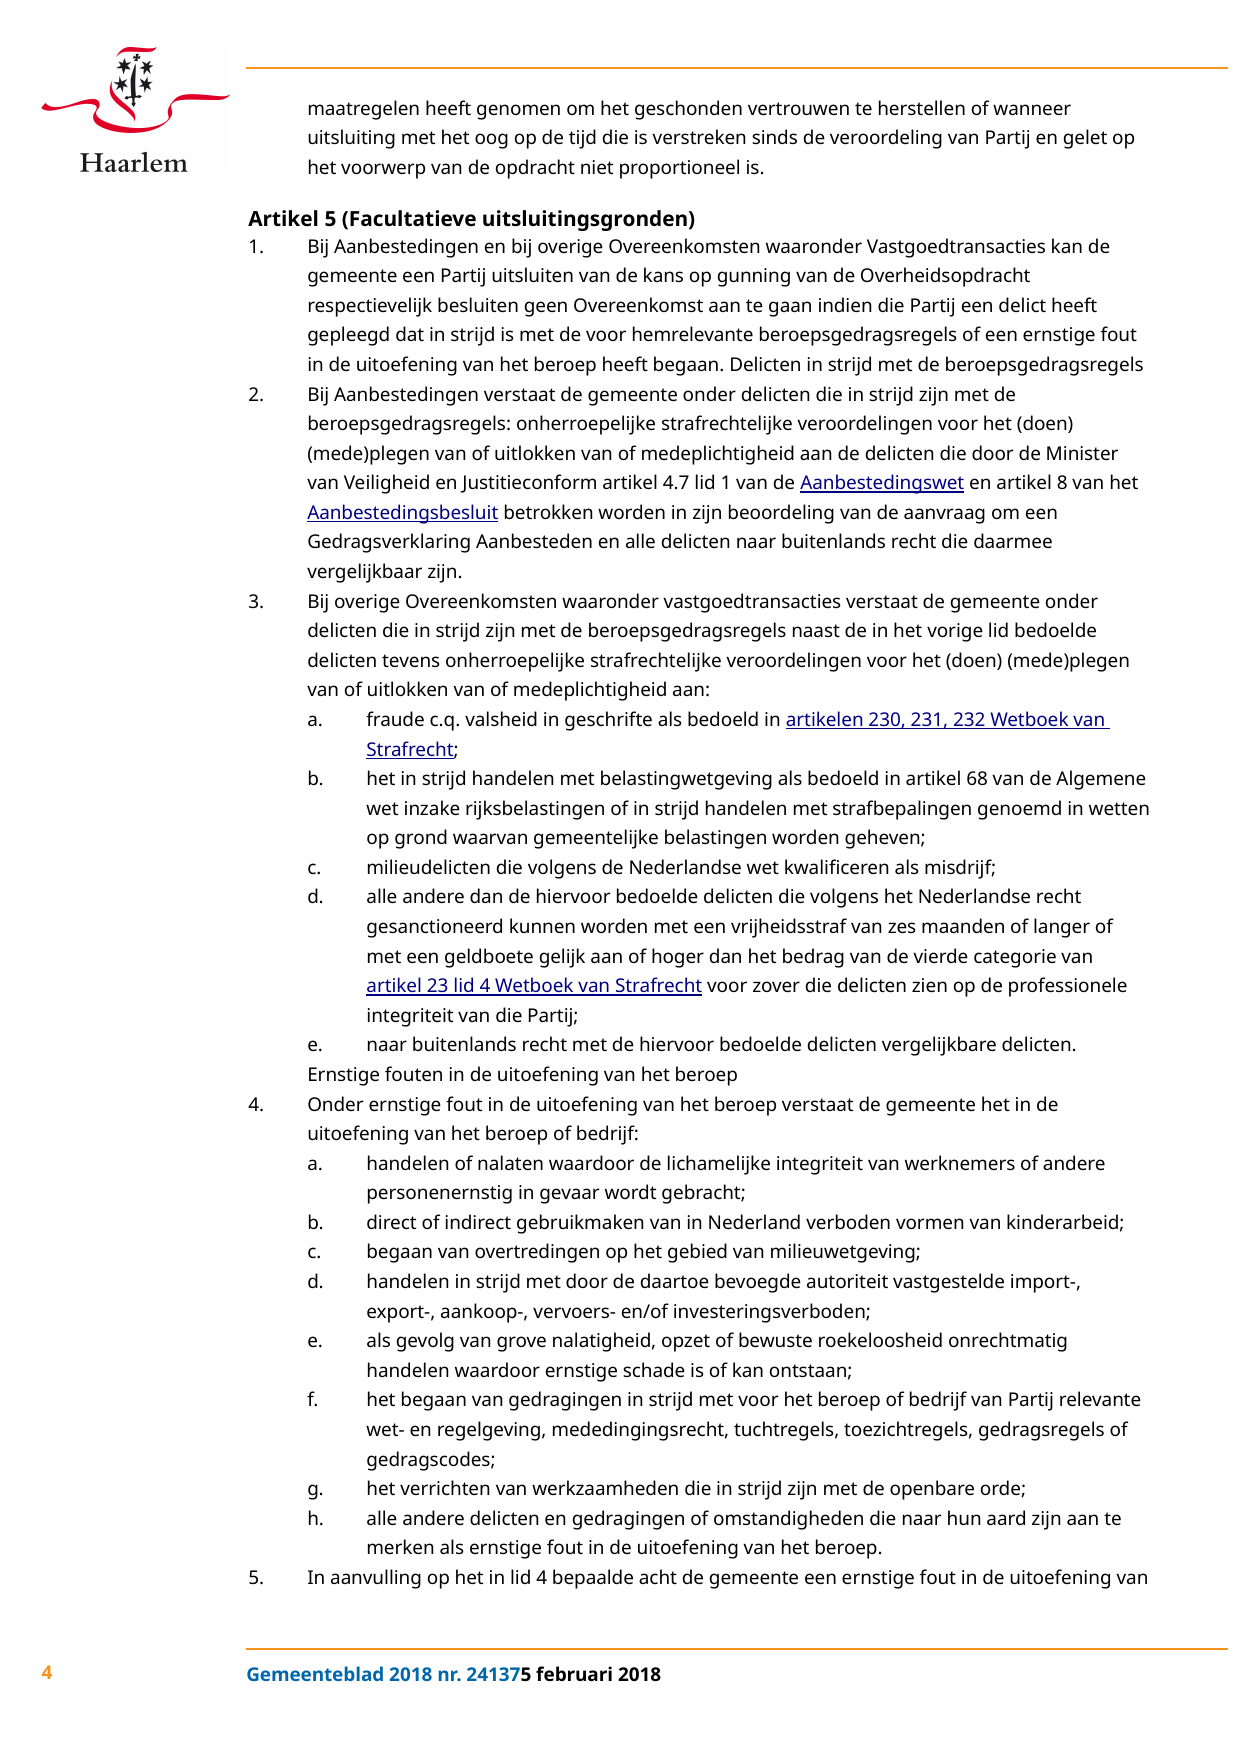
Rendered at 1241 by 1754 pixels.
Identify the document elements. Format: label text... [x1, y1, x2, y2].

list alle andere delicten en gedragingen of omstandigheden die naar hun aard zijn aan te merken als ernstige fout in de uitoefening van het beroep. [307, 1505, 1152, 1560]
list het in strijd handelen met belastingwetgeving als bedoeld in artikel 68 van de Algemene wet inzake rijksbelastingen of in strijd handelen met strafbepalingen genoemd in wetten op grond waarvan gemeentelijke belastingen worden geheven; [307, 765, 1152, 850]
list begaan van overtredingen op het gebied van milieuwetgeving; [307, 1239, 1152, 1264]
list handelen in strijd met door de daartoe bevoegde autoriteit vastgestelde import-, export-, aankoop-, vervoers- en/of investeringsverboden; [307, 1268, 1152, 1323]
list als gevolg van grove nalatigheid, opzet of bewuste roekeloosheid onrechtmatig handelen waardoor ernstige schade is of kan ontstaan; [307, 1327, 1152, 1383]
list naar buitenlands recht met de hiervoor bedoelde delicten vergelijkbare delicten. [307, 1032, 1152, 1057]
list het begaan van gedragingen in strijd met voor het beroep of bedrijf van Partij relevante wet- en regelgeving, mededingingsrecht, tuchtregels, toezichtregels, gedragsregels of gedragscodes; [307, 1387, 1152, 1471]
list fraude c.q. valsheid in geschrifte als bedoeld in artikelen 230, 231, 232 Wetboek van Strafrecht; [307, 706, 1152, 761]
list Bij Aanbestedingen verstaat de gemeente onder delicten die in strijd zijn met de beroepsgedragsregels: onherroepelijke strafrechtelijke veroordelingen voor het (doen) (mede)plegen van of uitlokken van of medeplichtigheid aan de delicten die door de Minister van Veiligheid en Justitieconform artikel 4.7 lid 1 van de Aanbestedingswet en artikel 8 van het Aanbestedingsbesluit betrokken worden in zijn beoordeling van de aanvraag om een Gedragsverklaring Aanbesteden en alle delicten naar buitenlands recht die daarmee vergelijkbaar zijn. [248, 381, 1152, 584]
list alle andere dan de hiervoor bedoelde delicten die volgens het Nederlandse recht gesanctioneerd kunnen worden met een vrijheidsstraf van zes maanden of langer of met een geldboete gelijk aan of hoger dan het bedrag van de vierde categorie van artikel 23 lid 4 Wetboek van Strafrecht voor zover die delicten zien op de professionele integriteit van die Partij; [307, 884, 1152, 1028]
list handelen of nalaten waardoor de lichamelijke integriteit van werknemers of andere personenernstig in gevaar wordt gebracht; [307, 1150, 1152, 1205]
list Bij Aanbestedingen en bij overige Overeenkomsten waaronder Vastgoedtransacties kan de gemeente een Partij uitsluiten van de kans op gunning van de Overheidsopdracht respectievelijk besluiten geen Overeenkomst aan te gaan indien die Partij een delict heeft gepleegd dat in strijd is met de voor hemrelevante beroepsgedragsregels of een ernstige fout in de uitoefening van het beroep heeft begaan. Delicten in strijd met de beroepsgedragsregels [248, 233, 1152, 377]
picture [41, 47, 231, 172]
list direct of indirect gebruikmaken van in Nederland verboden vormen van kinderarbeid; [307, 1209, 1152, 1235]
list maatregelen heeft genomen om het geschonden vertrouwen te herstellen of wanneer uitsluiting met het oog op de tijd die is verstreken sinds de veroordeling van Partij en gelet op het voorwerp van de opdracht niet proportioneel is. [248, 95, 1152, 180]
list In aanvulling op het in lid 4 bepaalde acht de gemeente een ernstige fout in de uitoefening van [248, 1564, 1152, 1590]
list Ernstige fouten in de uitoefening van het beroep [248, 1061, 1152, 1087]
list Bij overige Overeenkomsten waaronder vastgoedtransacties verstaat de gemeente onder delicten die in strijd zijn met de beroepsgedragsregels naast de in het vorige lid bedoelde delicten tevens onherroepelijke strafrechtelijke veroordelingen voor het (doen) (mede)plegen van of uitlokken van of medeplichtigheid aan: [248, 588, 1152, 702]
list het verrichten van werkzaamheden die in strijd zijn met de openbare orde; [307, 1475, 1152, 1501]
list milieudelicten die volgens de Nederlandse wet kwalificeren als misdrijf; [307, 854, 1152, 880]
list Onder ernstige fout in de uitoefening van het beroep verstaat de gemeente het in de uitoefening van het beroep of bedrijf: [248, 1091, 1152, 1146]
text Artikel 5 (Facultatieve uitsluitingsgronden) [248, 204, 1152, 233]
